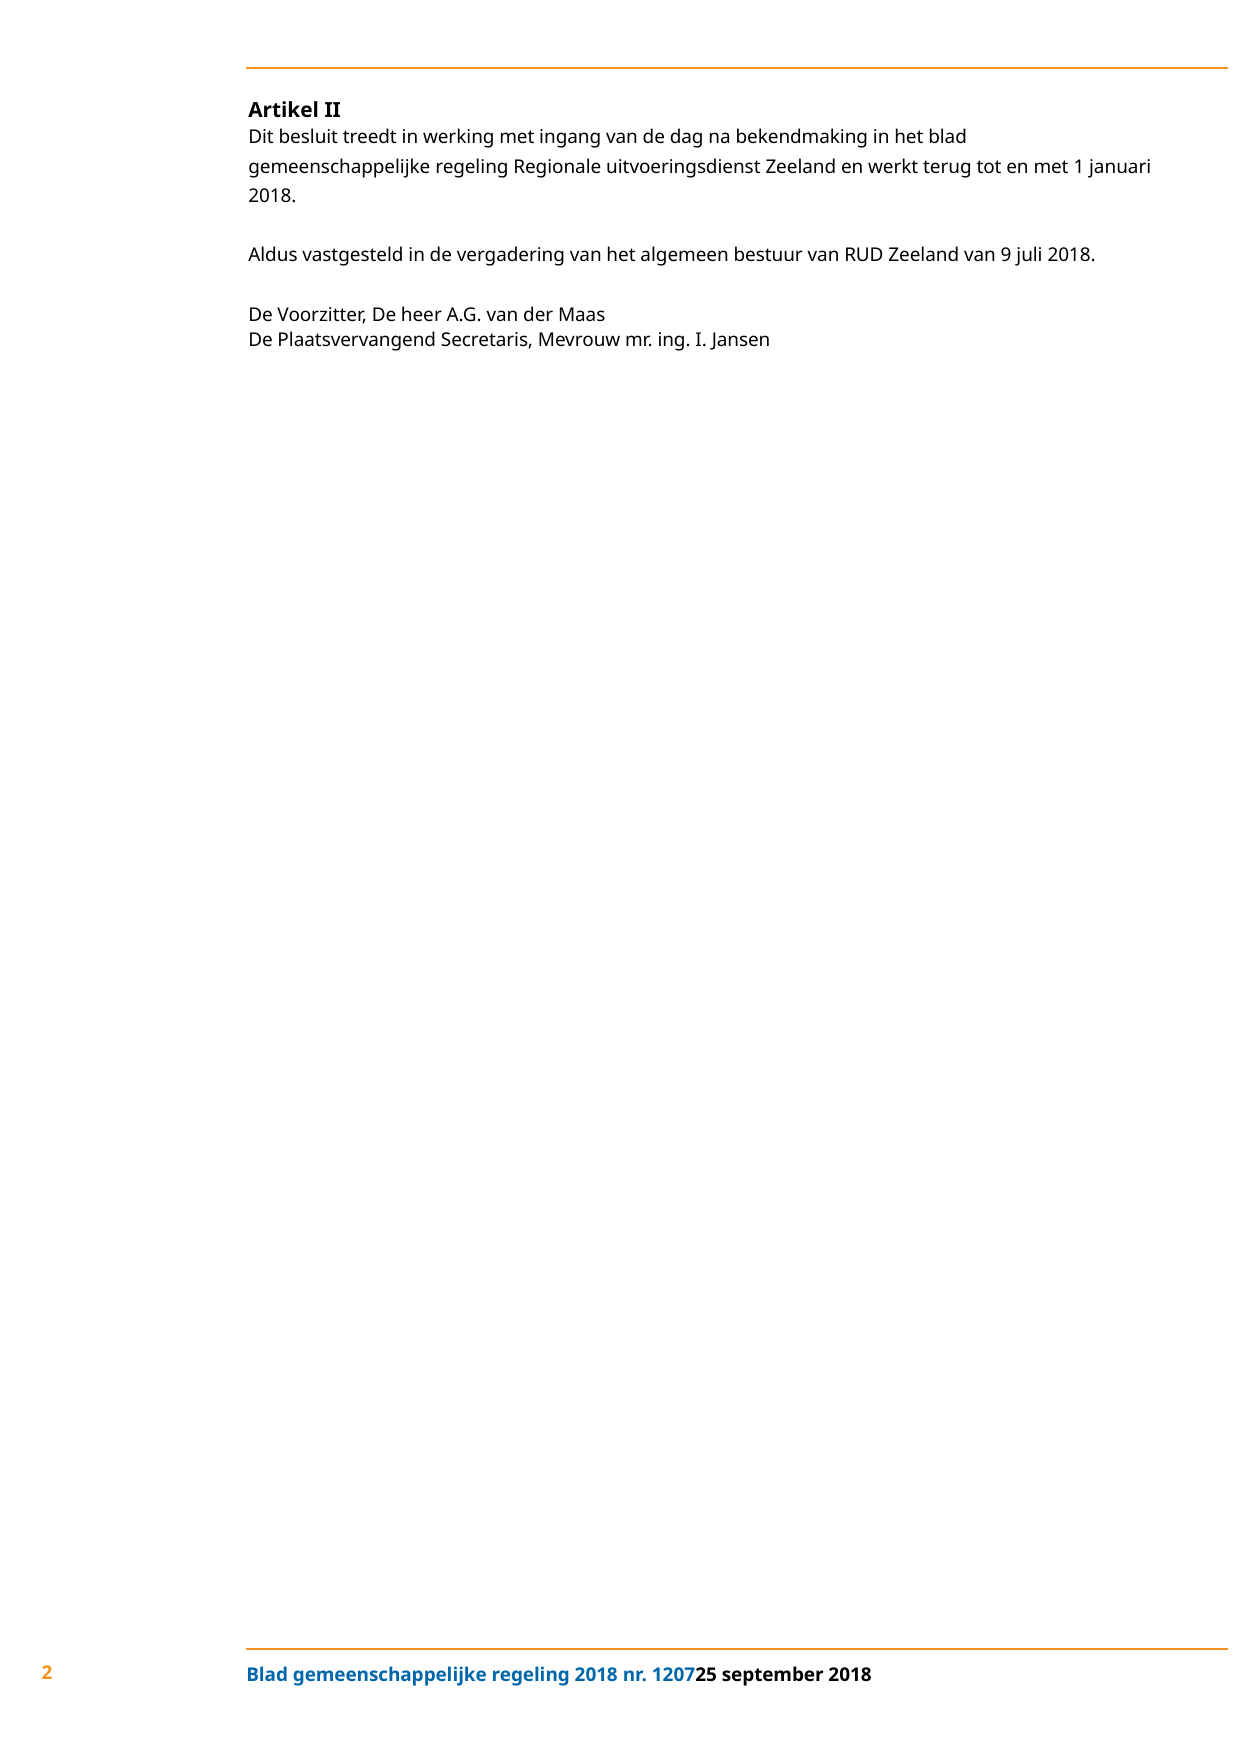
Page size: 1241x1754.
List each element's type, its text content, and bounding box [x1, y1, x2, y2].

text De Plaatsvervangend Secretaris, Mevrouw mr. ing. I. Jansen [248, 326, 1152, 352]
text De Voorzitter, De heer A.G. van der Maas [248, 301, 1152, 326]
text Dit besluit treedt in werking met ingang van de dag na bekendmaking in het blad gemeenschappelijke regeling Regionale uitvoeringsdienst Zeeland en werkt terug tot en met 1 januari 2018. [248, 123, 1152, 208]
text Aldus vastgesteld in de vergadering van het algemeen bestuur van RUD Zeeland van 9 juli 2018. [248, 242, 1152, 267]
text Artikel II [248, 95, 1152, 123]
picture [41, 47, 231, 172]
